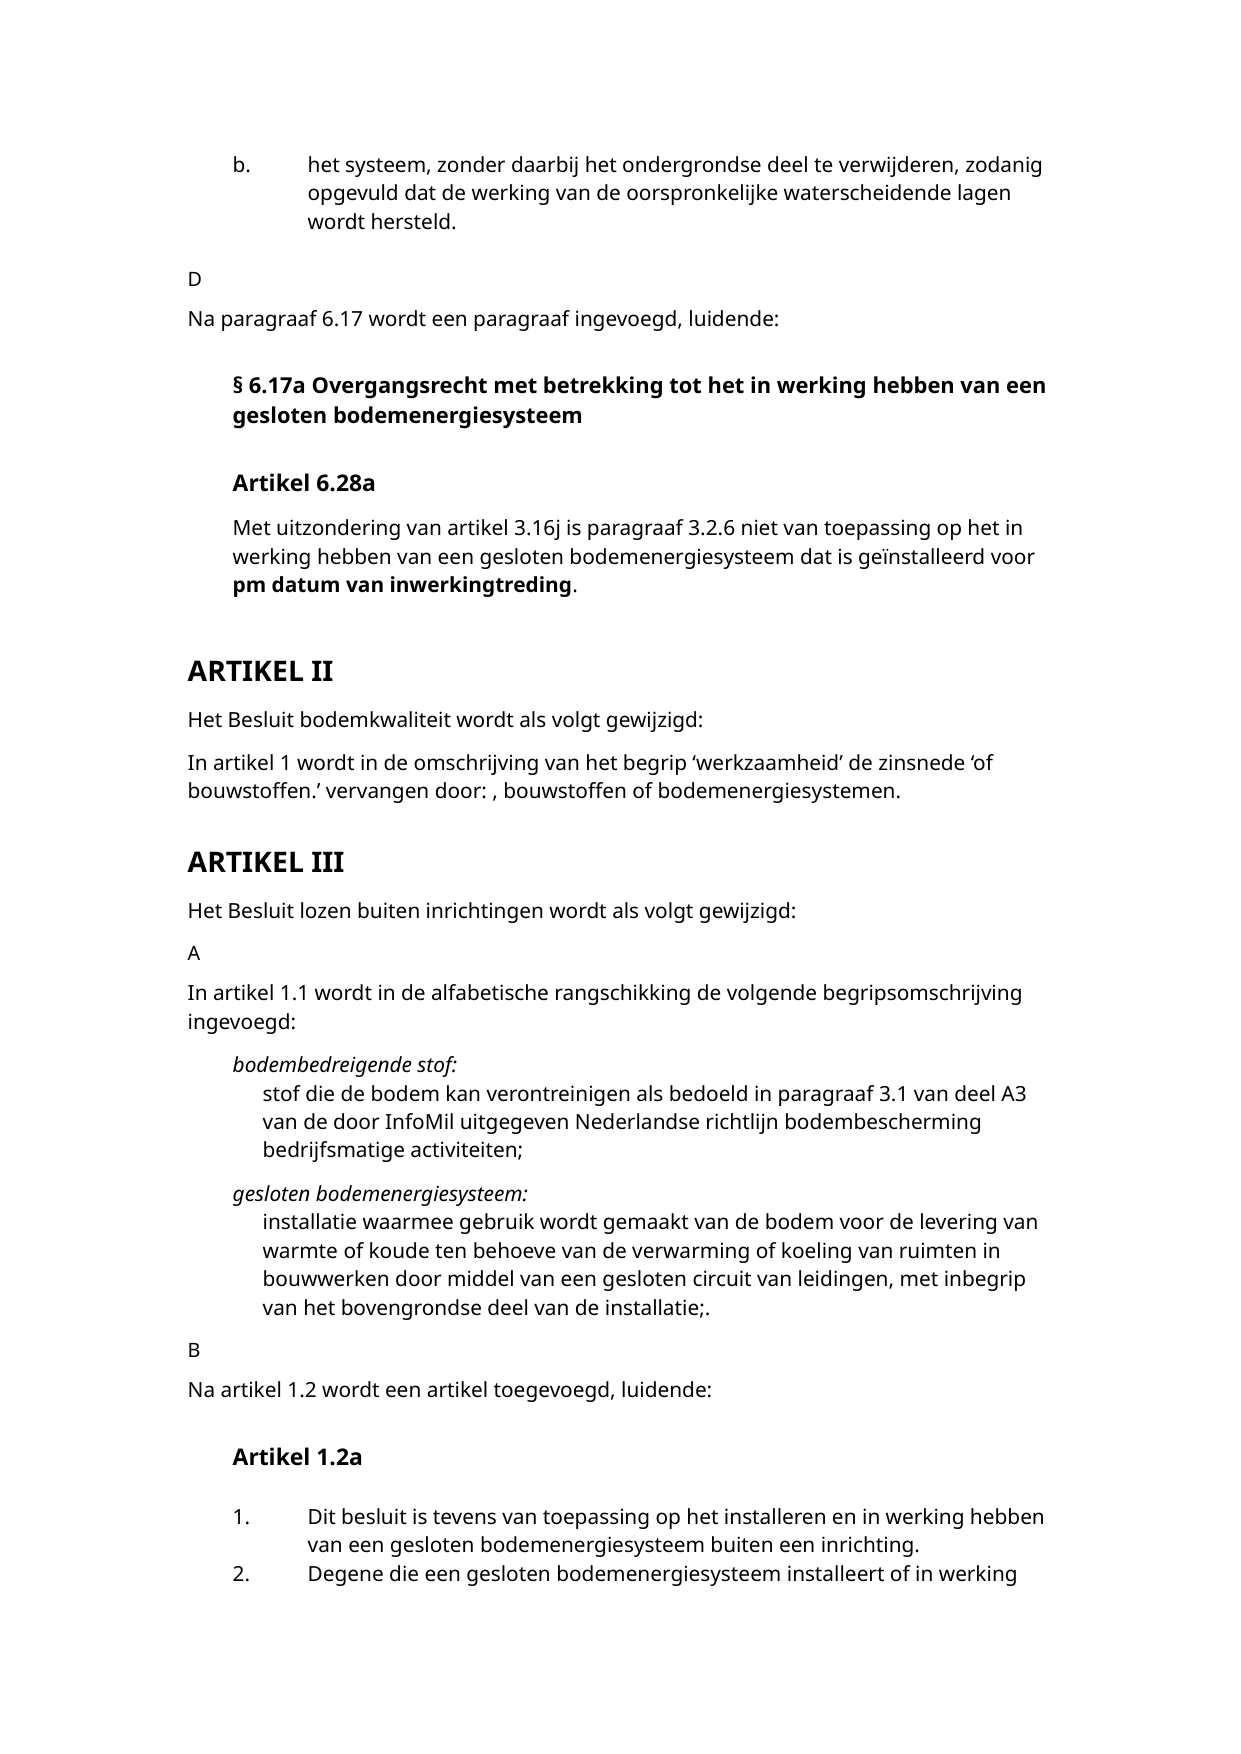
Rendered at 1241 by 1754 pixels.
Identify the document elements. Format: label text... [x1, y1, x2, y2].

text Na artikel 1.2 wordt een artikel toegevoegd, luidende: [187, 1375, 1053, 1403]
text D [187, 265, 1053, 292]
list het systeem, zonder daarbij het ondergrondse deel te verwijderen, zodanig opgevuld dat de werking van de oorspronkelijke waterscheidende lagen wordt hersteld. [232, 150, 1053, 235]
text bodembedreigende stof: [232, 1050, 1053, 1079]
text Met uitzondering van artikel 3.16j is paragraaf 3.2.6 niet van toepassing op het in werking hebben van een gesloten bodemenergiesysteem dat is geïnstalleerd voor pm datum van inwerkingtreding. [232, 513, 1053, 599]
subtitle ARTIKEL II [187, 651, 1053, 690]
subtitle Artikel 1.2a [232, 1441, 1053, 1472]
subtitle Artikel 6.28a [232, 467, 1053, 498]
text A [187, 940, 1053, 967]
subtitle ARTIKEL III [187, 843, 1053, 881]
text Na paragraaf 6.17 wordt een paragraaf ingevoegd, luidende: [187, 304, 1053, 332]
text Het Besluit bodemkwaliteit wordt als volgt gewijzigd: [187, 705, 1053, 733]
subtitle § 6.17a Overgangsrecht met betrekking tot het in werking hebben van een gesloten bodemenergiesysteem [232, 370, 1053, 429]
list Degene die een gesloten bodemenergiesysteem installeert of in werking [232, 1559, 1053, 1587]
text installatie waarmee gebruik wordt gemaakt van de bodem voor de levering van warmte of koude ten behoeve van de verwarming of koeling van ruimten in bouwwerken door middel van een gesloten circuit van leidingen, met inbegrip van het bovengrondse deel van de installatie;. [262, 1207, 1053, 1321]
text Het Besluit lozen buiten inrichtingen wordt als volgt gewijzigd: [187, 896, 1053, 925]
text gesloten bodemenergiesysteem: [232, 1179, 1053, 1207]
text B [187, 1336, 1053, 1363]
text In artikel 1 wordt in de omschrijving van het begrip ‘werkzaamheid’ de zinsnede ‘of bouwstoffen.’ vervangen door: , bouwstoffen of bodemenergiesystemen. [187, 748, 1053, 805]
list Dit besluit is tevens van toepassing op het installeren en in werking hebben van een gesloten bodemenergiesysteem buiten een inrichting. [232, 1502, 1053, 1559]
text In artikel 1.1 wordt in de alfabetische rangschikking de volgende begripsomschrijving ingevoegd: [187, 978, 1053, 1035]
text stof die de bodem kan verontreinigen als bedoeld in paragraaf 3.1 van deel A3 van de door InfoMil uitgegeven Nederlandse richtlijn bodembescherming bedrijfsmatige activiteiten; [262, 1079, 1053, 1164]
